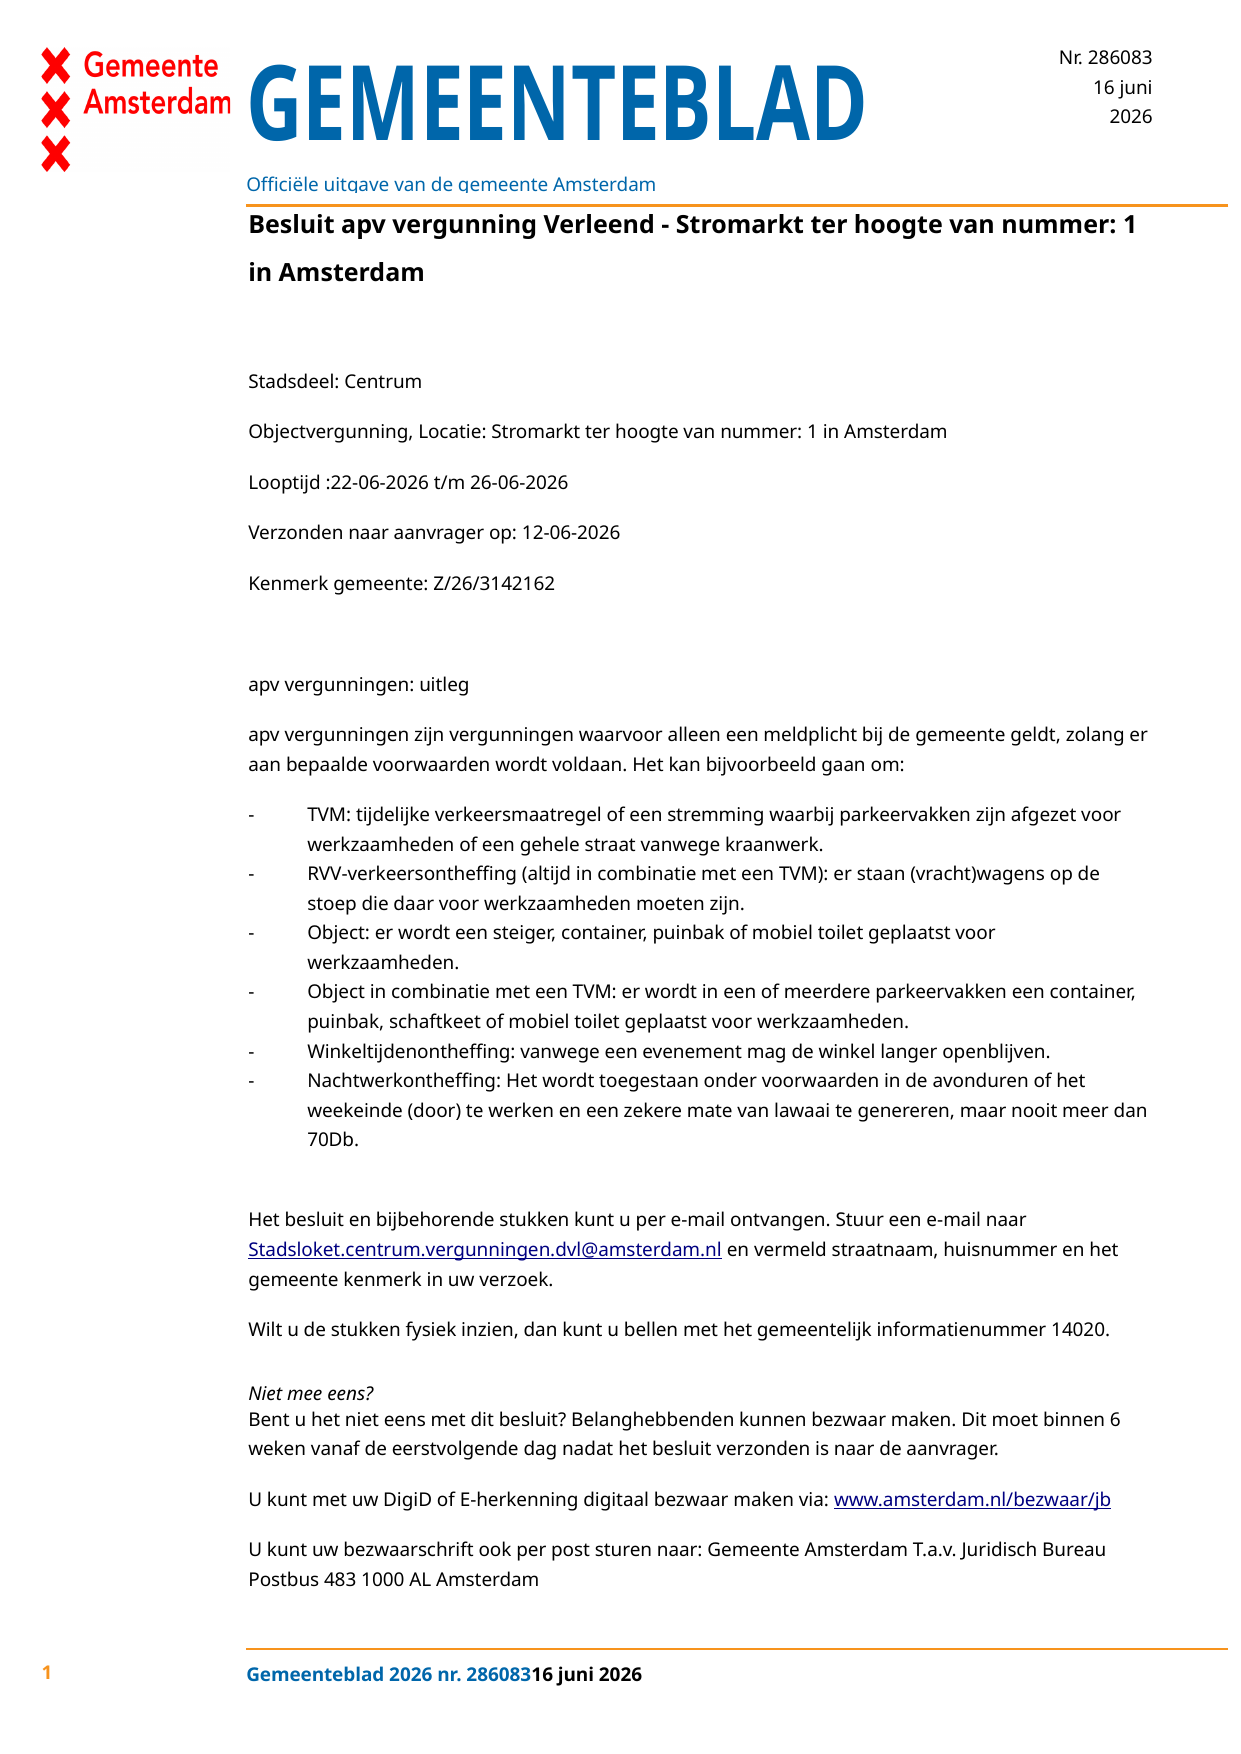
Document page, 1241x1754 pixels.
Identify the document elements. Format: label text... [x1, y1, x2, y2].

list Winkeltijdenontheffing: vanwege een evenement mag de winkel langer openblijven. [248, 1038, 1152, 1064]
text Wilt u de stukken fysiek inzien, dan kunt u bellen met het gemeentelijk informatienummer 14020. [248, 1316, 1152, 1342]
text Bent u het niet eens met dit besluit? Belanghebbenden kunnen bezwaar maken. Dit moet binnen 6 weken vanaf de eerstvolgende dag nadat het besluit verzonden is naar de aanvrager. [248, 1406, 1152, 1461]
text U kunt met uw DigiD of E-herkenning digitaal bezwaar maken via: www.amsterdam.nl/bezwaar/jb [248, 1486, 1152, 1512]
text Looptijd :22-06-2026 t/m 26-06-2026 [248, 469, 1152, 495]
list RVV-verkeersontheffing (altijd in combinatie met een TVM): er staan (vracht)wagens op de stoep die daar voor werkzaamheden moeten zijn. [248, 860, 1152, 916]
text apv vergunningen: uitleg [248, 671, 1152, 697]
list Nachtwerkontheffing: Het wordt toegestaan onder voorwaarden in de avonduren of het weekeinde (door) te werken en een zekere mate van lawaai te genereren, maar nooit meer dan 70Db. [248, 1067, 1152, 1152]
picture [41, 47, 231, 172]
text apv vergunningen zijn vergunningen waarvoor alleen een meldplicht bij de gemeente geldt, zolang er aan bepaalde voorwaarden wordt voldaan. Het kan bijvoorbeeld gaan om: [248, 721, 1152, 777]
text U kunt uw bezwaarschrift ook per post sturen naar: Gemeente Amsterdam T.a.v. Juridisch Bureau Postbus 483 1000 AL Amsterdam [248, 1536, 1152, 1592]
text Besluit apv vergunning Verleend - Stromarkt ter hoogte van nummer: 1 in Amsterdam [248, 207, 1152, 288]
text Stadsdeel: Centrum [248, 368, 1152, 394]
text Objectvergunning, Locatie: Stromarkt ter hoogte van nummer: 1 in Amsterdam [248, 419, 1152, 444]
text Niet mee eens? [248, 1380, 1152, 1406]
text Verzonden naar aanvrager op: 12-06-2026 [248, 519, 1152, 545]
list Object: er wordt een steiger, container, puinbak of mobiel toilet geplaatst voor werkzaamheden. [248, 919, 1152, 975]
list Object in combinatie met een TVM: er wordt in een of meerdere parkeervakken een container, puinbak, schaftkeet of mobiel toilet geplaatst voor werkzaamheden. [248, 979, 1152, 1034]
list TVM: tijdelijke verkeersmaatregel of een stremming waarbij parkeervakken zijn afgezet voor werkzaamheden of een gehele straat vanwege kraanwerk. [248, 801, 1152, 857]
text Het besluit en bijbehorende stukken kunt u per e-mail ontvangen. Stuur een e-mail naar Stadsloket.centrum.vergunningen.dvl@amsterdam.nl en vermeld straatnaam, huisnummer en het gemeente kenmerk in uw verzoek. [248, 1207, 1152, 1292]
text Kenmerk gemeente: Z/26/3142162 [248, 570, 1152, 596]
